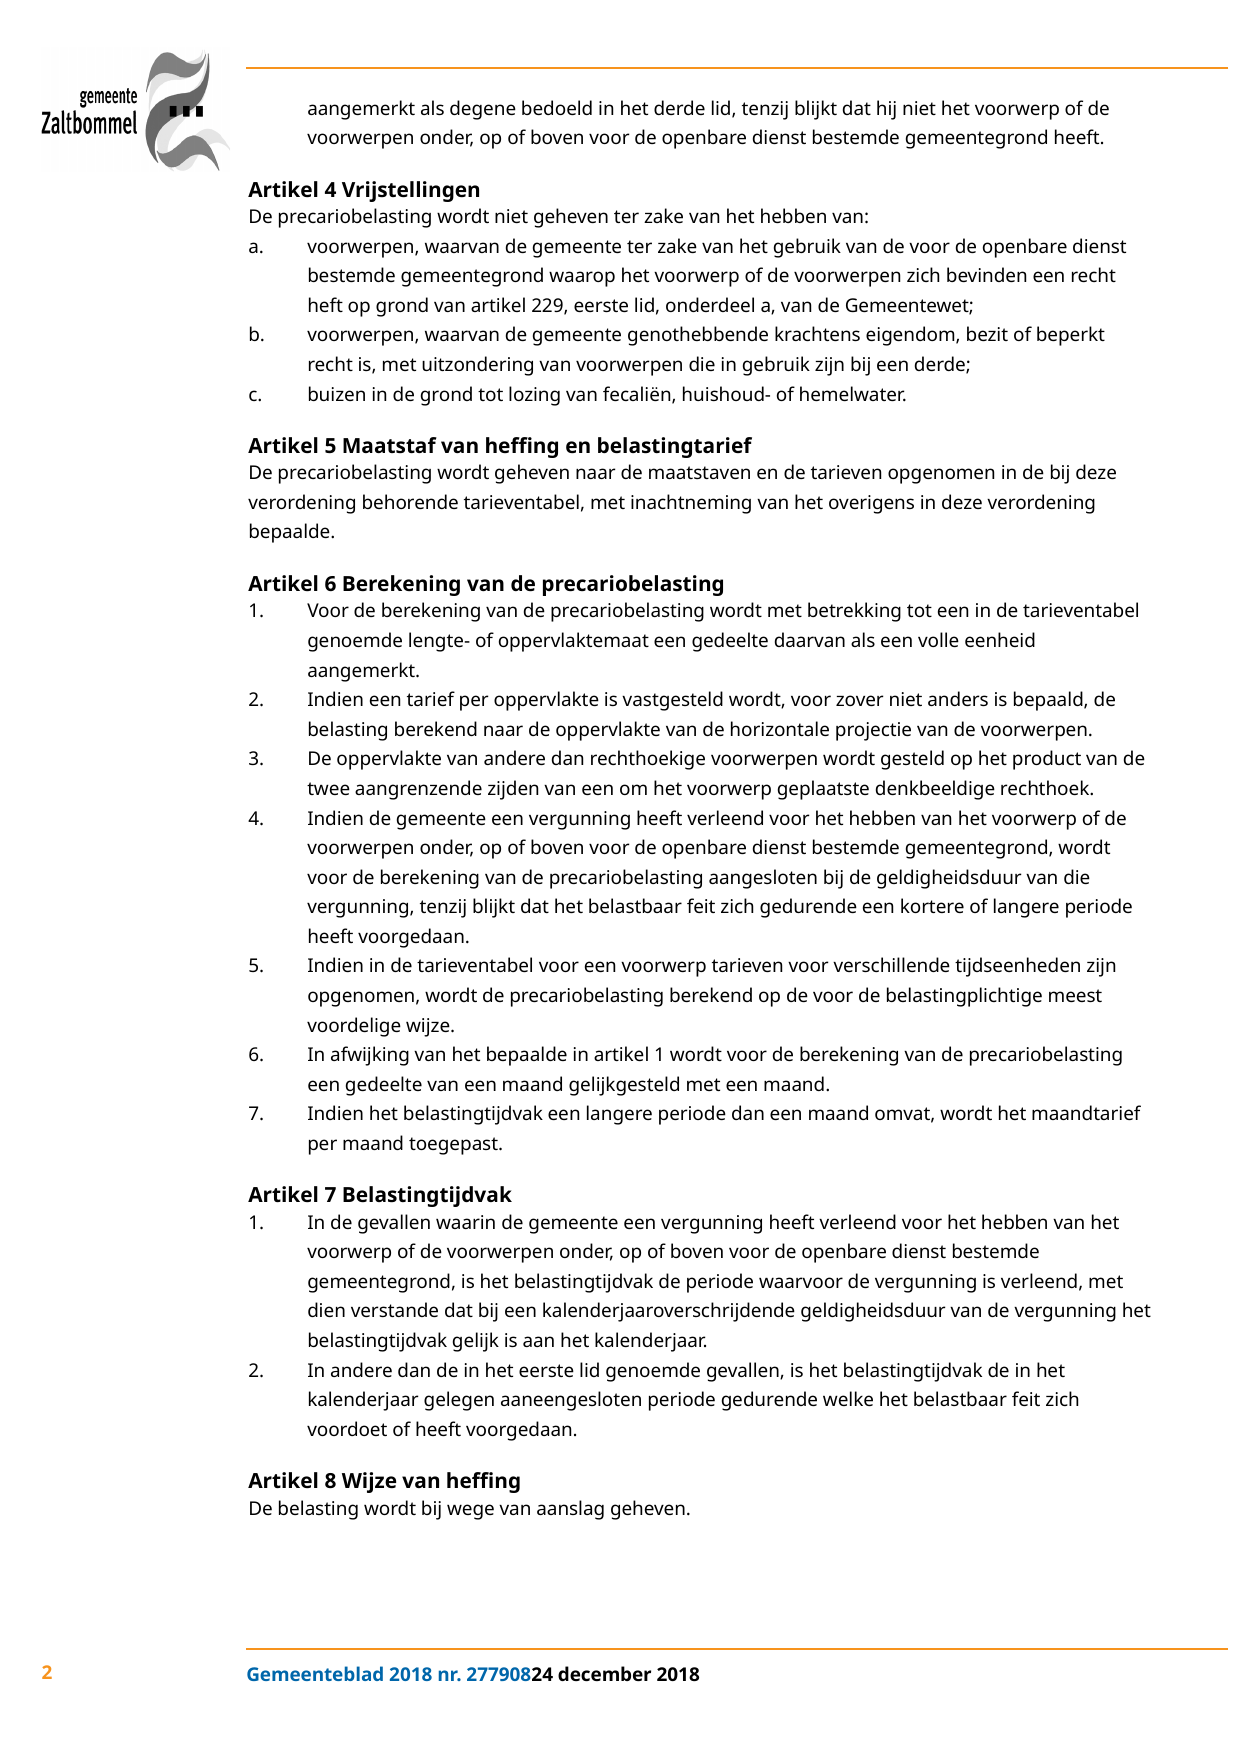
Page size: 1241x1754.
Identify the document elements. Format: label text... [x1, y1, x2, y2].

text Artikel 5 Maatstaf van heffing en belastingtarief [248, 431, 1152, 459]
text Artikel 8 Wijze van heffing [248, 1466, 1152, 1495]
list Indien de gemeente een vergunning heeft verleend voor het hebben van het voorwerp of de voorwerpen onder, op of boven voor de openbare dienst bestemde gemeentegrond, wordt voor de berekening van de precariobelasting aangesloten bij de geldigheidsduur van die vergunning, tenzij blijkt dat het belastbaar feit zich gedurende een kortere of langere periode heeft voorgedaan. [248, 805, 1152, 949]
list In afwijking van het bepaalde in artikel 1 wordt voor de berekening van de precariobelasting een gedeelte van een maand gelijkgesteld met een maand. [248, 1041, 1152, 1097]
list Indien een tarief per oppervlakte is vastgesteld wordt, voor zover niet anders is bepaald, de belasting berekend naar de oppervlakte van de horizontale projectie van de voorwerpen. [248, 686, 1152, 742]
text De belasting wordt bij wege van aanslag geheven. [248, 1495, 1152, 1521]
text Artikel 4 Vrijstellingen [248, 175, 1152, 203]
list Indien in de tarieventabel voor een voorwerp tarieven voor verschillende tijdseenheden zijn opgenomen, wordt de precariobelasting berekend op de voor de belastingplichtige meest voordelige wijze. [248, 953, 1152, 1037]
list aangemerkt als degene bedoeld in het derde lid, tenzij blijkt dat hij niet het voorwerp of de voorwerpen onder, op of boven voor de openbare dienst bestemde gemeentegrond heeft. [248, 95, 1152, 150]
text Artikel 7 Belastingtijdvak [248, 1181, 1152, 1209]
list In andere dan de in het eerste lid genoemde gevallen, is het belastingtijdvak de in het kalenderjaar gelegen aaneengesloten periode gedurende welke het belastbaar feit zich voordoet of heeft voorgedaan. [248, 1357, 1152, 1442]
text De precariobelasting wordt geheven naar de maatstaven en de tarieven opgenomen in de bij deze verordening behorende tarieventabel, met inachtneming van het overigens in deze verordening bepaalde. [248, 459, 1152, 544]
picture [41, 47, 231, 172]
text Artikel 6 Berekening van de precariobelasting [248, 569, 1152, 598]
list voorwerpen, waarvan de gemeente ter zake van het gebruik van de voor de openbare dienst bestemde gemeentegrond waarop het voorwerp of de voorwerpen zich bevinden een recht heft op grond van artikel 229, eerste lid, onderdeel a, van de Gemeentewet; [248, 233, 1152, 318]
list De oppervlakte van andere dan rechthoekige voorwerpen wordt gesteld op het product van de twee aangrenzende zijden van een om het voorwerp geplaatste denkbeeldige rechthoek. [248, 746, 1152, 801]
list In de gevallen waarin de gemeente een vergunning heeft verleend voor het hebben van het voorwerp of de voorwerpen onder, op of boven voor de openbare dienst bestemde gemeentegrond, is het belastingtijdvak de periode waarvoor de vergunning is verleend, met dien verstande dat bij een kalenderjaaroverschrijdende geldigheidsduur van de vergunning het belastingtijdvak gelijk is aan het kalenderjaar. [248, 1209, 1152, 1353]
list Voor de berekening van de precariobelasting wordt met betrekking tot een in de tarieventabel genoemde lengte- of oppervlaktemaat een gedeelte daarvan als een volle eenheid aangemerkt. [248, 598, 1152, 682]
list voorwerpen, waarvan de gemeente genothebbende krachtens eigendom, bezit of beperkt recht is, met uitzondering van voorwerpen die in gebruik zijn bij een derde; [248, 322, 1152, 377]
list buizen in de grond tot lozing van fecaliën, huishoud- of hemelwater. [248, 381, 1152, 406]
text De precariobelasting wordt niet geheven ter zake van het hebben van: [248, 203, 1152, 229]
list Indien het belastingtijdvak een langere periode dan een maand omvat, wordt het maandtarief per maand toegepast. [248, 1101, 1152, 1156]
